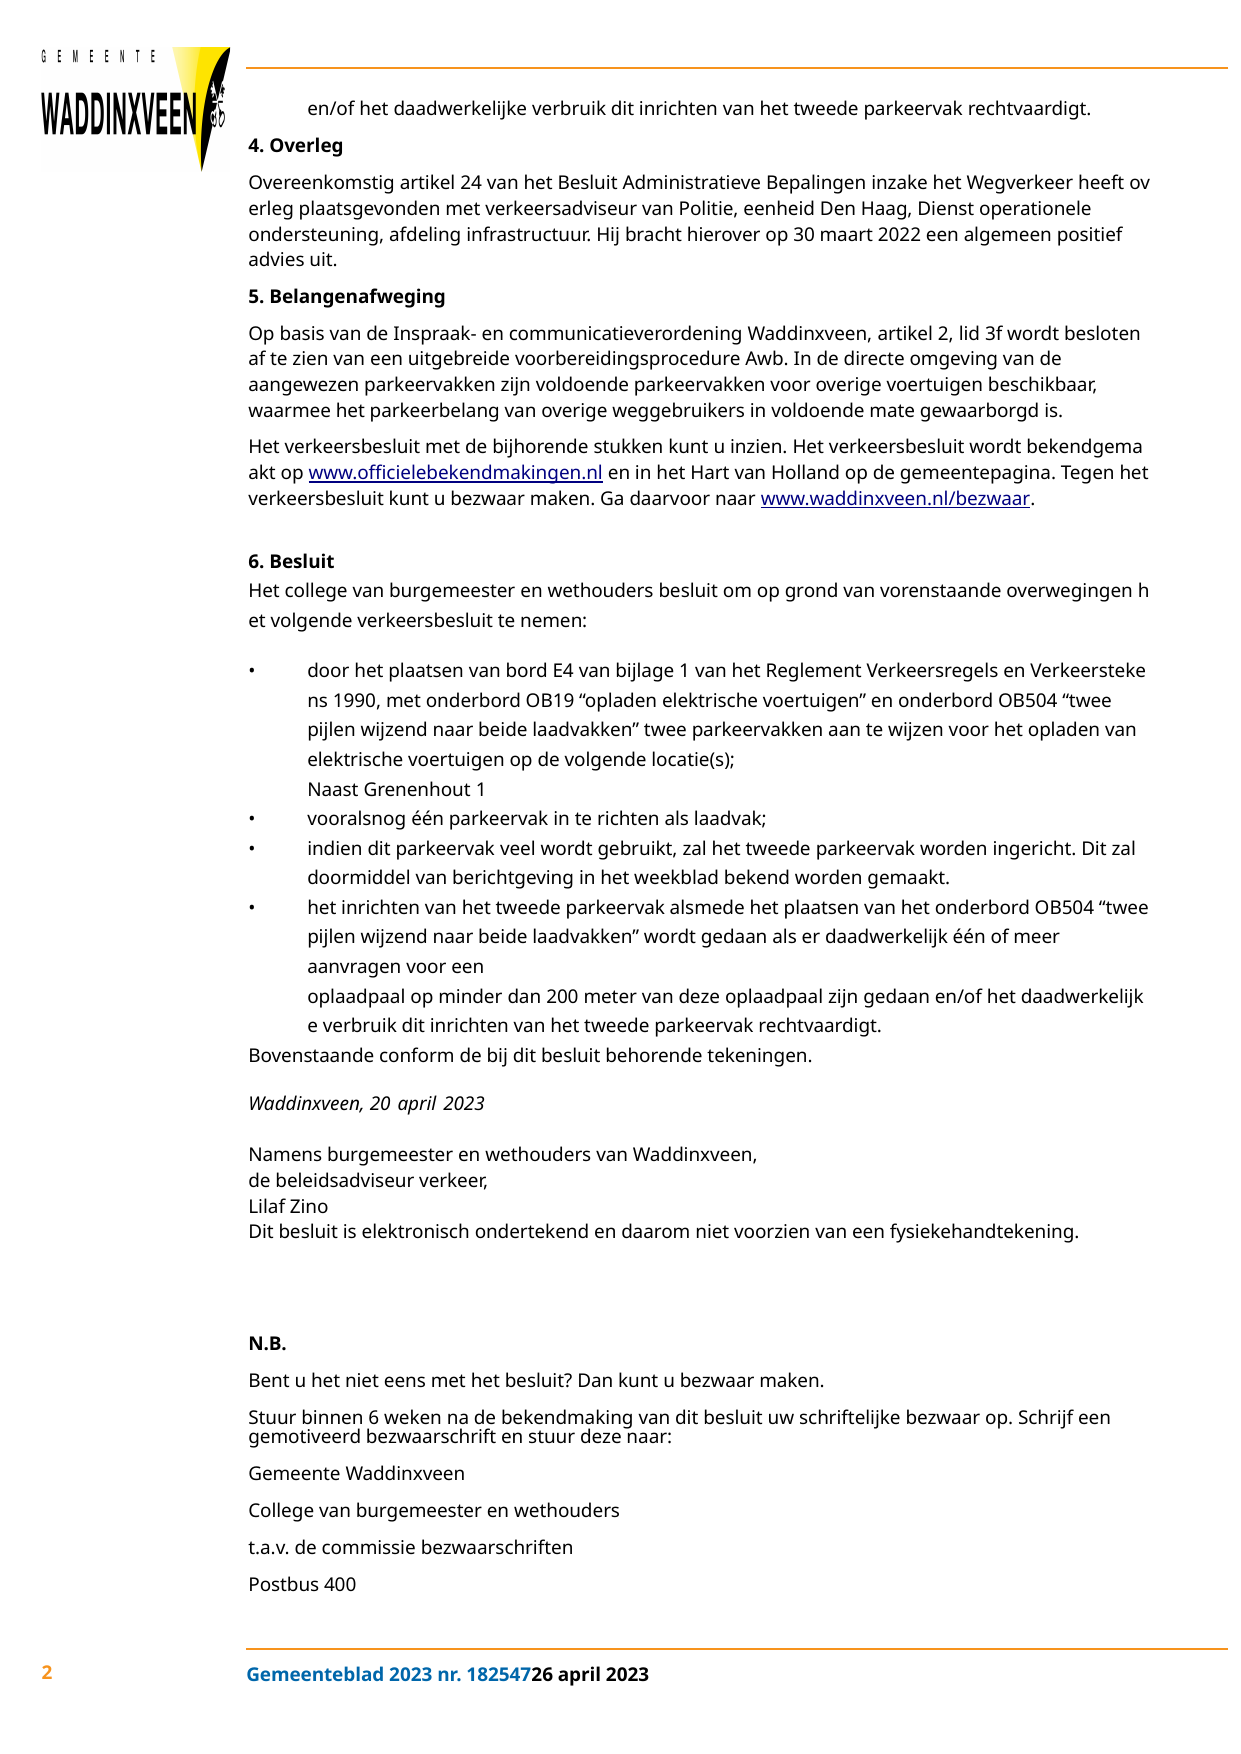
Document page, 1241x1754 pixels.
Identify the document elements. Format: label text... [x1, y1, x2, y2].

text Bovenstaande conform de bij dit besluit behorende tekeningen. [248, 1042, 1152, 1068]
text Waddinxveen, 20 april 2023 [248, 1090, 1152, 1116]
text 6. Besluit [248, 548, 1152, 574]
list en/of het daadwerkelijke verbruik dit inrichten van het tweede parkeervak rechtvaardigt. [248, 95, 1152, 121]
text t.a.v. de commissie bezwaarschriften [248, 1539, 1152, 1558]
text Gemeente Waddinxveen [248, 1465, 1152, 1484]
text Lilaf Zino [248, 1193, 1152, 1218]
text Stuur binnen 6 weken na de bekendmaking van dit besluit uw schriftelijke bezwaar op. Schrijf een gemotiveerd bezwaarschrift en stuur deze naar: [248, 1409, 1152, 1448]
text Het verkeersbesluit met de bijhorende stukken kunt u inzien. Het verkeersbesluit wordt bekendgemaakt op www.officielebekendmakingen.nl en in het Hart van Holland op de gemeentepagina. Tegen het verkeersbesluit kunt u bezwaar maken. Ga daarvoor naar www.waddinxveen.nl/bezwaar. [248, 434, 1152, 511]
list indien dit parkeervak veel wordt gebruikt, zal het tweede parkeervak worden ingericht. Dit zal doormiddel van berichtgeving in het weekblad bekend worden gemaakt. [248, 835, 1152, 890]
text 5. Belangenafweging [248, 283, 1152, 309]
text Het college van burgemeester en wethouders besluit om op grond van vorenstaande overwegingen het volgende verkeersbesluit te nemen: [248, 577, 1152, 633]
text Dit besluit is elektronisch ondertekend en daarom niet voorzien van een fysiekehandtekening. [248, 1218, 1152, 1244]
list door het plaatsen van bord E4 van bijlage 1 van het Reglement Verkeersregels en Verkeerstekens 1990, met onderbord OB19 “opladen elektrische voertuigen” en onderbord OB504 “twee pijlen wijzend naar beide laadvakken” twee parkeervakken aan te wijzen voor het opladen van elektrische voertuigen op de volgende locatie(s); [248, 657, 1152, 772]
list vooralsnog één parkeervak in te richten als laadvak; [248, 805, 1152, 831]
text Postbus 400 [248, 1576, 1152, 1596]
text Bent u het niet eens met het besluit? Dan kunt u bezwaar maken. [248, 1372, 1152, 1391]
text Op basis van de Inspraak- en communicatieverordening Waddinxveen, artikel 2, lid 3f wordt besloten af te zien van een uitgebreide voorbereidingsprocedure Awb. In de directe omgeving van de aangewezen parkeervakken zijn voldoende parkeervakken voor overige voertuigen beschikbaar, waarmee het parkeerbelang van overige weggebruikers in voldoende mate gewaarborgd is. [248, 320, 1152, 423]
text Overeenkomstig artikel 24 van het Besluit Administratieve Bepalingen inzake het Wegverkeer heeft overleg plaatsgevonden met verkeersadviseur van Politie, eenheid Den Haag, Dienst operationele ondersteuning, afdeling infrastructuur. Hij bracht hierover op 30 maart 2022 een algemeen positief advies uit. [248, 169, 1152, 272]
text de beleidsadviseur verkeer, [248, 1167, 1152, 1193]
text 4. Overleg [248, 133, 1152, 158]
text College van burgemeester en wethouders [248, 1502, 1152, 1522]
text N.B. [248, 1335, 1152, 1354]
picture [41, 47, 231, 172]
list Naast Grenenhout 1 [248, 776, 1152, 802]
text Namens burgemeester en wethouders van Waddinxveen, [248, 1141, 1152, 1167]
list het inrichten van het tweede parkeervak alsmede het plaatsen van het onderbord OB504 “twee pijlen wijzend naar beide laadvakken” wordt gedaan als er daadwerkelijk één of meer aanvragen voor een oplaadpaal op minder dan 200 meter van deze oplaadpaal zijn gedaan en/of het daadwerkelijke verbruik dit inrichten van het tweede parkeervak rechtvaardigt. [248, 894, 1152, 1038]
